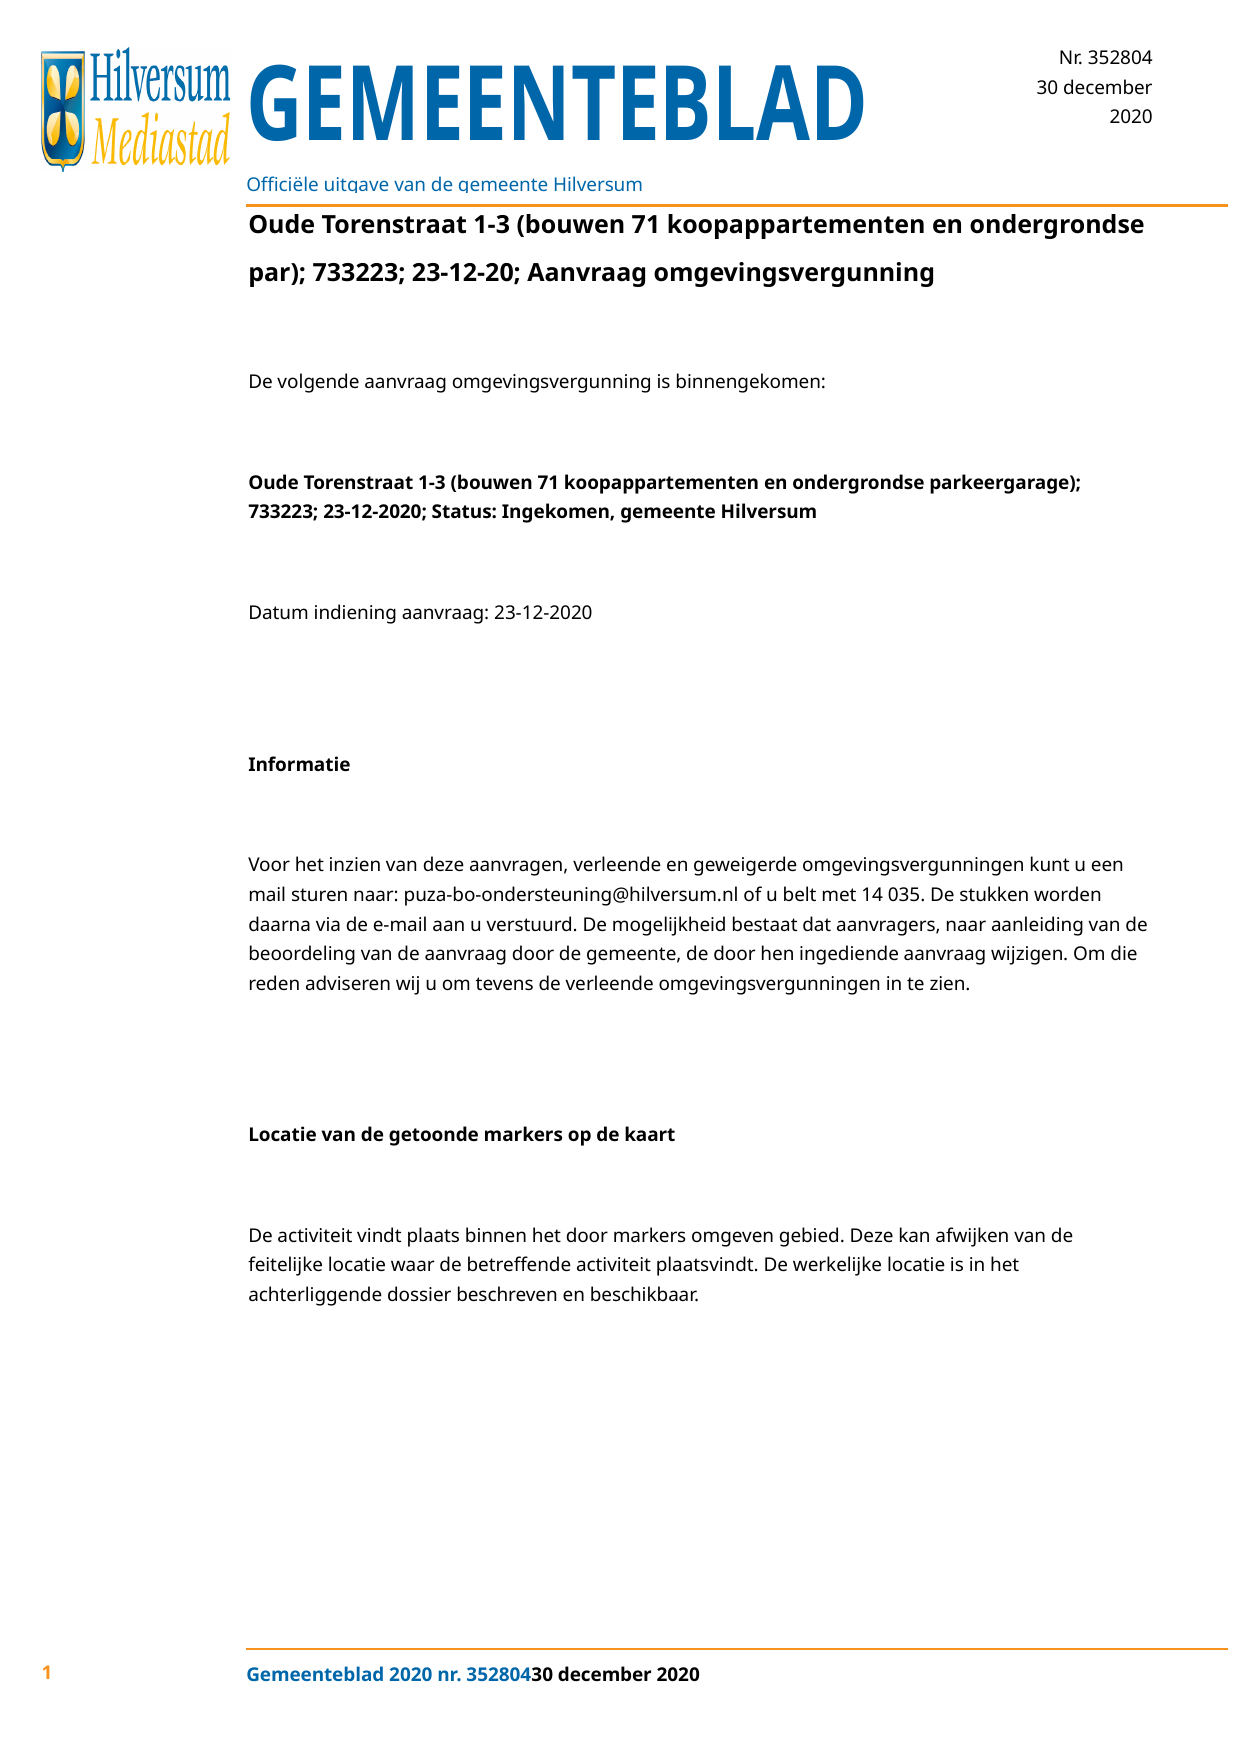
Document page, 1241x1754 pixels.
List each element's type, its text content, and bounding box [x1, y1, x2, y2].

text Datum indiening aanvraag: 23-12-2020 [248, 599, 1152, 625]
text De activiteit vindt plaats binnen het door markers omgeven gebied. Deze kan afwijken van de feitelijke locatie waar de betreffende activiteit plaatsvindt. De werkelijke locatie is in het achterliggende dossier beschreven en beschikbaar. [248, 1222, 1152, 1307]
text Oude Torenstraat 1-3 (bouwen 71 koopappartementen en ondergrondse parkeergarage); 733223; 23-12-2020; Status: Ingekomen, gemeente Hilversum [248, 469, 1152, 524]
text Locatie van de getoonde markers op de kaart [248, 1121, 1152, 1147]
picture [41, 47, 231, 172]
text De volgende aanvraag omgevingsvergunning is binnengekomen: [248, 368, 1152, 394]
text Oude Torenstraat 1-3 (bouwen 71 koopappartementen en ondergrondse par); 733223; 23-12-20; Aanvraag omgevingsvergunning [248, 207, 1152, 288]
text Voor het inzien van deze aanvragen, verleende en geweigerde omgevingsvergunningen kunt u een mail sturen naar: puza-bo-ondersteuning@hilversum.nl of u belt met 14 035. De stukken worden daarna via de e-mail aan u verstuurd. De mogelijkheid bestaat dat aanvragers, naar aanleiding van de beoordeling van de aanvraag door de gemeente, de door hen ingediende aanvraag wijzigen. Om die reden adviseren wij u om tevens de verleende omgevingsvergunningen in te zien. [248, 852, 1152, 996]
text Informatie [248, 751, 1152, 777]
